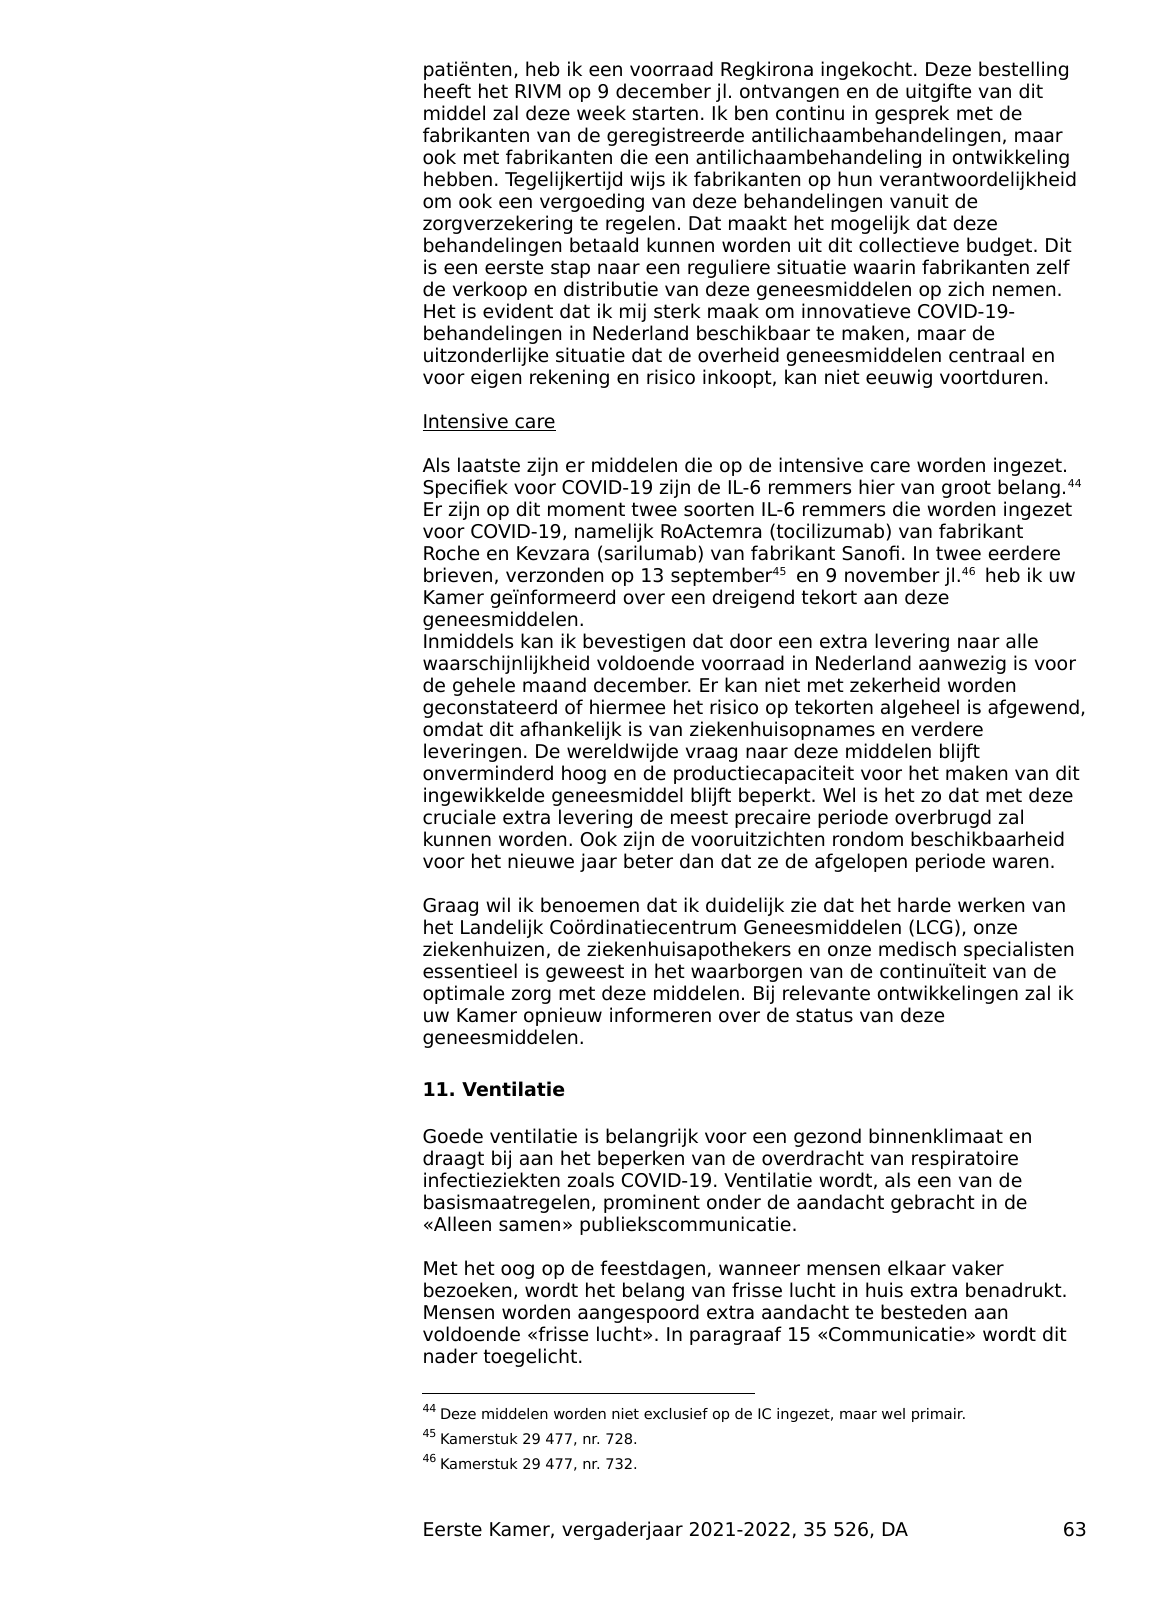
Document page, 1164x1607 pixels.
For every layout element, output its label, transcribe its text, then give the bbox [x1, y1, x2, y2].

text patiënten, heb ik een voorraad Regkirona ingekocht. Deze bestelling heeft het RIVM op 9 december jl. ontvangen en de uitgifte van dit middel zal deze week starten. Ik ben continu in gesprek met de fabrikanten van de geregistreerde antilichaambehandelingen, maar ook met fabrikanten die een antilichaambehandeling in ontwikkeling hebben. Tegelijkertijd wijs ik fabrikanten op hun verantwoordelijkheid om ook een vergoeding van deze behandelingen vanuit de zorgverzekering te regelen. Dat maakt het mogelijk dat deze behandelingen betaald kunnen worden uit dit collectieve budget. Dit is een eerste stap naar een reguliere situatie waarin fabrikanten zelf de verkoop en distributie van deze geneesmiddelen op zich nemen. Het is evident dat ik mij sterk maak om innovatieve COVID-19-behandelingen in Nederland beschikbaar te maken, maar de uitzonderlijke situatie dat de overheid geneesmiddelen centraal en voor eigen rekening en risico inkoopt, kan niet eeuwig voortduren. [422, 59, 1087, 389]
subtitle 11. Ventilatie [422, 1079, 1087, 1101]
text Goede ventilatie is belangrijk voor een gezond binnenklimaat en draagt bij aan het beperken van de overdracht van respiratoire infectieziekten zoals COVID-19. Ventilatie wordt, als een van de basismaatregelen, prominent onder de aandacht gebracht in de «Alleen samen» publiekscommunicatie. [422, 1126, 1087, 1236]
text Deze middelen worden niet exclusief op de IC ingezet, maar wel primair. [422, 1402, 1087, 1424]
text Kamerstuk 29 477, nr. 728. [422, 1427, 1087, 1449]
text Met het oog op de feestdagen, wanneer mensen elkaar vaker bezoeken, wordt het belang van frisse lucht in huis extra benadrukt. Mensen worden aangespoord extra aandacht te besteden aan voldoende «frisse lucht». In paragraaf 15 «Communicatie» wordt dit nader toegelicht. [422, 1258, 1087, 1368]
text Graag wil ik benoemen dat ik duidelijk zie dat het harde werken van het Landelijk Coördinatiecentrum Geneesmiddelen (LCG), onze ziekenhuizen, de ziekenhuisapothekers en onze medisch specialisten essentieel is geweest in het waarborgen van de continuïteit van de optimale zorg met deze middelen. Bij relevante ontwikkelingen zal ik uw Kamer opnieuw informeren over de status van deze geneesmiddelen. [422, 895, 1087, 1049]
text Inmiddels kan ik bevestigen dat door een extra levering naar alle waarschijnlijkheid voldoende voorraad in Nederland aanwezig is voor de gehele maand december. Er kan niet met zekerheid worden geconstateerd of hiermee het risico op tekorten algeheel is afgewend, omdat dit afhankelijk is van ziekenhuisopnames en verdere leveringen. De wereldwijde vraag naar deze middelen blijft onverminderd hoog en de productiecapaciteit voor het maken van dit ingewikkelde geneesmiddel blijft beperkt. Wel is het zo dat met deze cruciale extra levering de meest precaire periode overbrugd zal kunnen worden. Ook zijn de vooruitzichten rondom beschikbaarheid voor het nieuwe jaar beter dan dat ze de afgelopen periode waren. [422, 631, 1087, 873]
text Kamerstuk 29 477, nr. 732. [422, 1452, 1087, 1474]
text Als laatste zijn er middelen die op de intensive care worden ingezet. Specifiek voor COVID-19 zijn de IL-6 remmers hier van groot belang. Er zijn op dit moment twee soorten IL-6 remmers die worden ingezet voor COVID-19, namelijk RoActemra (tocilizumab) van fabrikant Roche en Kevzara (sarilumab) van fabrikant Sanofi. In twee eerdere brieven, verzonden op 13 september en 9 november jl. heb ik uw Kamer geïnformeerd over een dreigend tekort aan deze geneesmiddelen. [422, 455, 1087, 631]
subtitle Intensive care [422, 411, 1087, 433]
